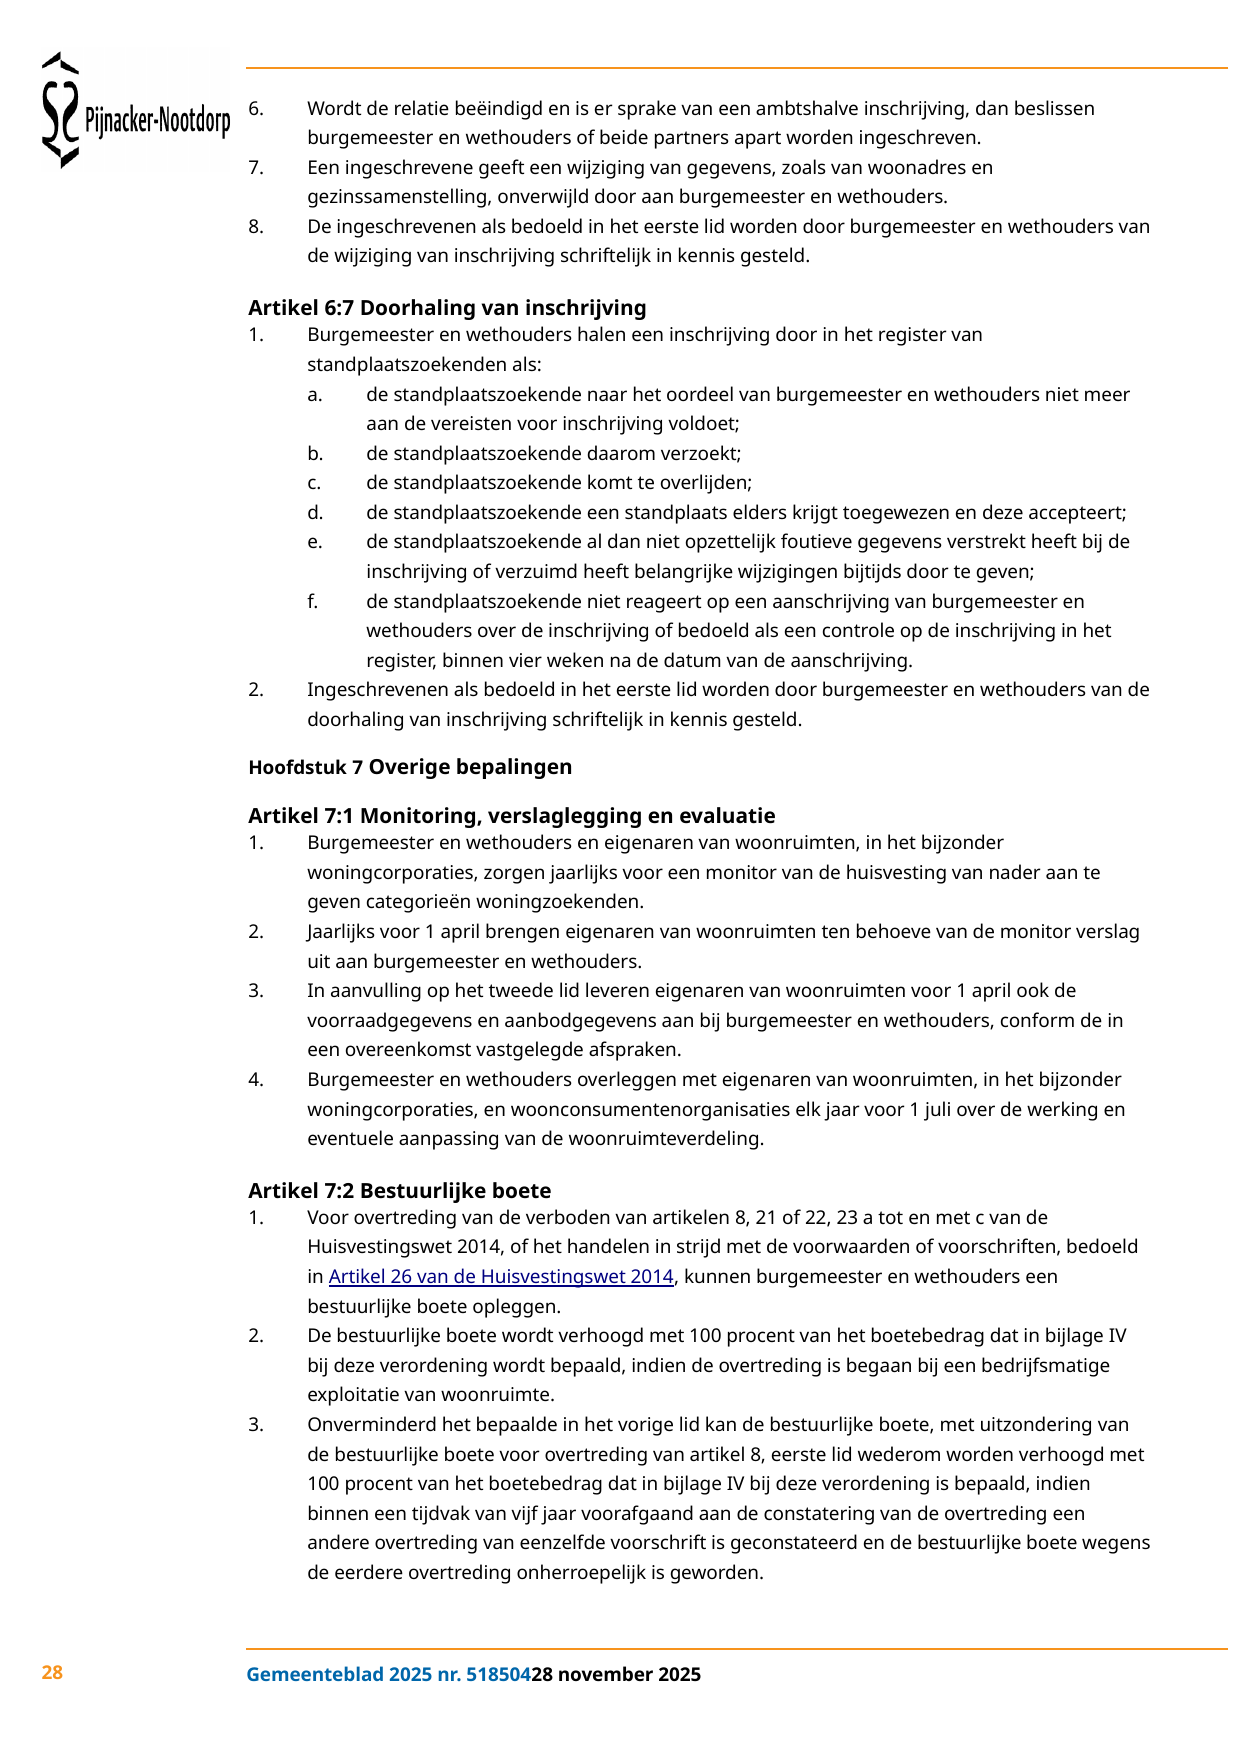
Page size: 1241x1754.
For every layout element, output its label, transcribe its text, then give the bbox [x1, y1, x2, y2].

list de standplaatszoekende komt te overlijden; [307, 469, 1152, 495]
list In aanvulling op het tweede lid leveren eigenaren van woonruimten voor 1 april ook de voorraadgegevens en aanbodgegevens aan bij burgemeester en wethouders, conform de in een overeenkomst vastgelegde afspraken. [248, 977, 1152, 1062]
list Burgemeester en wethouders overleggen met eigenaren van woonruimten, in het bijzonder woningcorporaties, en woonconsumentenorganisaties elk jaar voor 1 juli over de werking en eventuele aanpassing van de woonruimteverdeling. [248, 1066, 1152, 1151]
list Voor overtreding van de verboden van artikelen 8, 21 of 22, 23 a tot en met c van de Huisvestingswet 2014, of het handelen in strijd met de voorwaarden of voorschriften, bedoeld in Artikel 26 van de Huisvestingswet 2014, kunnen burgemeester en wethouders een bestuurlijke boete opleggen. [248, 1204, 1152, 1319]
text Artikel 7:1 Monitoring, verslaglegging en evaluatie [248, 801, 1152, 829]
list de standplaatszoekende daarom verzoekt; [307, 440, 1152, 466]
list De bestuurlijke boete wordt verhoogd met 100 procent van het boetebedrag dat in bijlage IV bij deze verordening wordt bepaald, indien de overtreding is begaan bij een bedrijfsmatige exploitatie van woonruimte. [248, 1322, 1152, 1407]
list Burgemeester en wethouders halen een inschrijving door in het register van standplaatszoekenden als: [248, 322, 1152, 377]
list Wordt de relatie beëindigd en is er sprake van een ambtshalve inschrijving, dan beslissen burgemeester en wethouders of beide partners apart worden ingeschreven. [248, 95, 1152, 150]
text Hoofdstuk 7 Overige bepalingen [248, 752, 1152, 780]
list de standplaatszoekende al dan niet opzettelijk foutieve gegevens verstrekt heeft bij de inschrijving of verzuimd heeft belangrijke wijzigingen bijtijds door te geven; [307, 529, 1152, 584]
list Onverminderd het bepaalde in het vorige lid kan de bestuurlijke boete, met uitzondering van de bestuurlijke boete voor overtreding van artikel 8, eerste lid wederom worden verhoogd met 100 procent van het boetebedrag dat in bijlage IV bij deze verordening is bepaald, indien binnen een tijdvak van vijf jaar voorafgaand aan de constatering van de overtreding een andere overtreding van eenzelfde voorschrift is geconstateerd en de bestuurlijke boete wegens de eerdere overtreding onherroepelijk is geworden. [248, 1411, 1152, 1585]
list de standplaatszoekende naar het oordeel van burgemeester en wethouders niet meer aan de vereisten voor inschrijving voldoet; [307, 381, 1152, 436]
list de standplaatszoekende niet reageert op een aanschrijving van burgemeester en wethouders over de inschrijving of bedoeld als een controle op de inschrijving in het register, binnen vier weken na de datum van de aanschrijving. [307, 588, 1152, 673]
list Burgemeester en wethouders en eigenaren van woonruimten, in het bijzonder woningcorporaties, zorgen jaarlijks voor een monitor van de huisvesting van nader aan te geven categorieën woningzoekenden. [248, 829, 1152, 914]
list De ingeschrevenen als bedoeld in het eerste lid worden door burgemeester en wethouders van de wijziging van inschrijving schriftelijk in kennis gesteld. [248, 213, 1152, 268]
text Artikel 6:7 Doorhaling van inschrijving [248, 293, 1152, 322]
list Een ingeschrevene geeft een wijziging van gegevens, zoals van woonadres en gezinssamenstelling, onverwijld door aan burgemeester en wethouders. [248, 154, 1152, 209]
list de standplaatszoekende een standplaats elders krijgt toegewezen en deze accepteert; [307, 499, 1152, 525]
text Artikel 7:2 Bestuurlijke boete [248, 1176, 1152, 1204]
picture [41, 47, 231, 172]
list Ingeschrevenen als bedoeld in het eerste lid worden door burgemeester en wethouders van de doorhaling van inschrijving schriftelijk in kennis gesteld. [248, 677, 1152, 732]
list Jaarlijks voor 1 april brengen eigenaren van woonruimten ten behoeve van de monitor verslag uit aan burgemeester en wethouders. [248, 918, 1152, 973]
